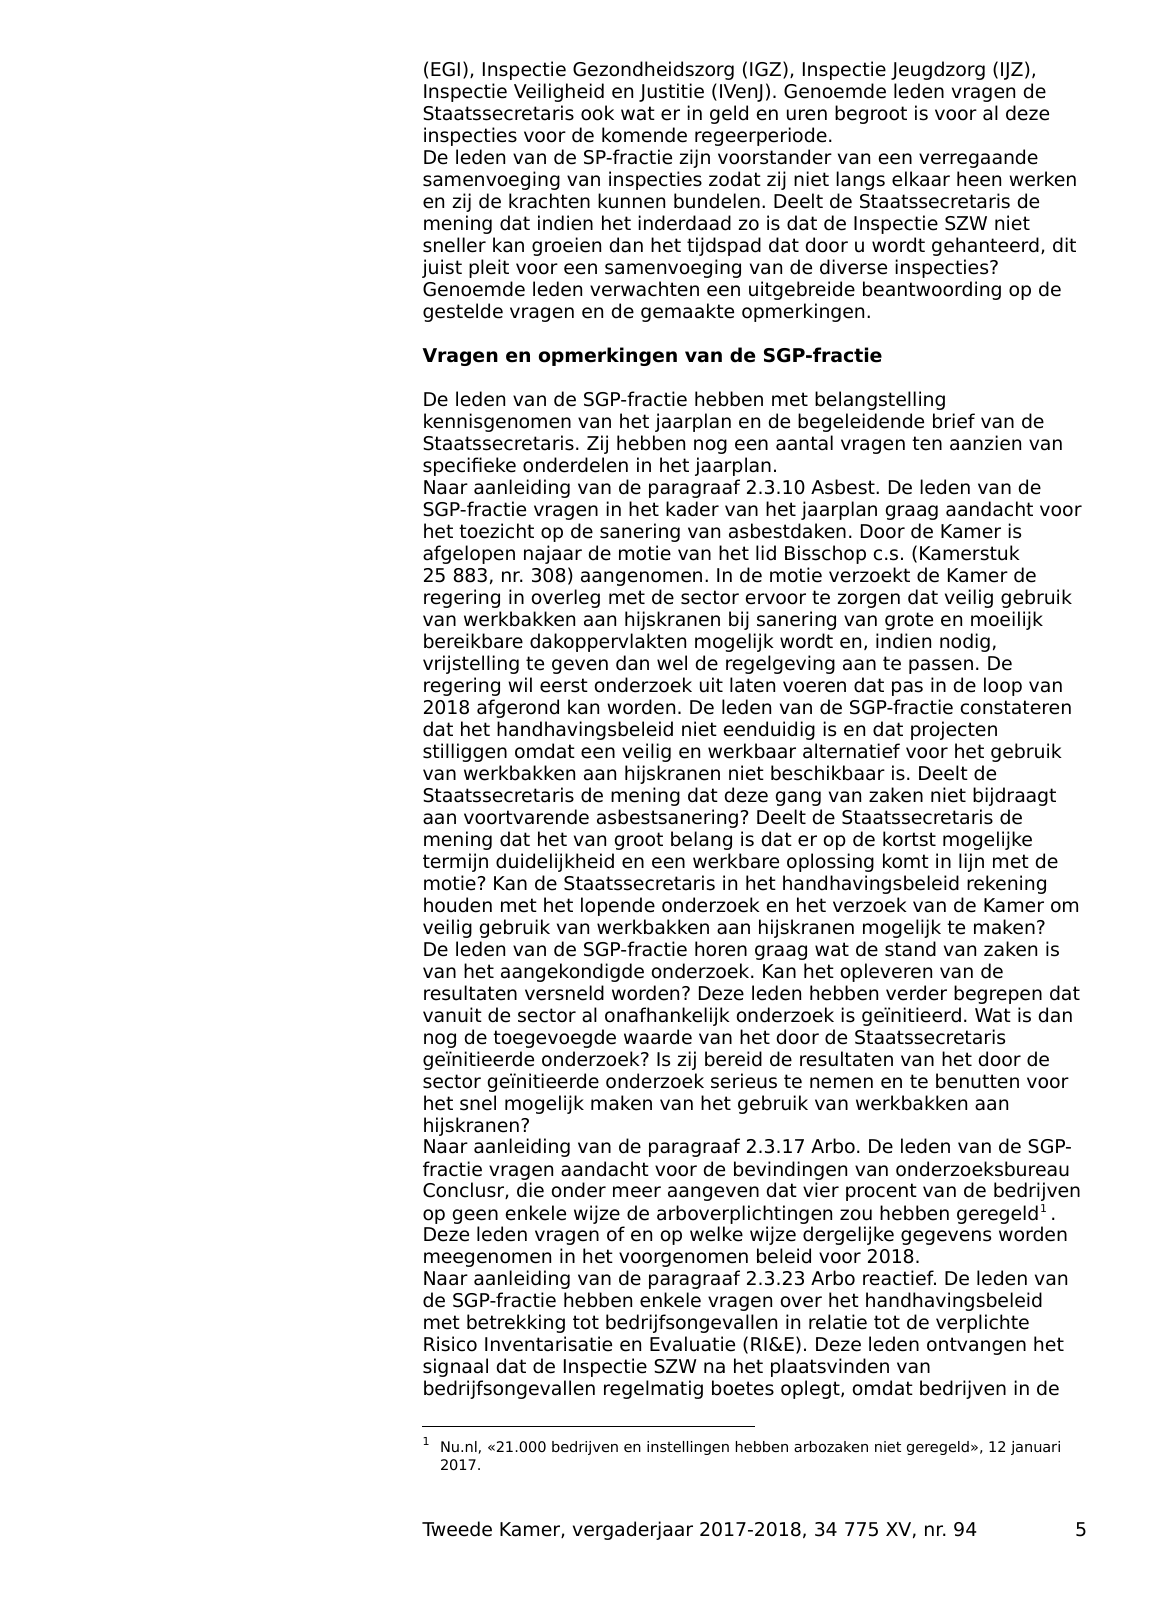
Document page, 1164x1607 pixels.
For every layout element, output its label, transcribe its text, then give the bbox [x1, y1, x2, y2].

text Naar aanleiding van de paragraaf 2.3.10 Asbest. De leden van de SGP-fractie vragen in het kader van het jaarplan graag aandacht voor het toezicht op de sanering van asbestdaken. Door de Kamer is afgelopen najaar de motie van het lid Bisschop c.s. (Kamerstuk 25 883, nr. 308) aangenomen. In de motie verzoekt de Kamer de regering in overleg met de sector ervoor te zorgen dat veilig gebruik van werkbakken aan hijskranen bij sanering van grote en moeilijk bereikbare dakoppervlakten mogelijk wordt en, indien nodig, vrijstelling te geven dan wel de regelgeving aan te passen. De regering wil eerst onderzoek uit laten voeren dat pas in de loop van 2018 afgerond kan worden. De leden van de SGP-fractie constateren dat het handhavingsbeleid niet eenduidig is en dat projecten stilliggen omdat een veilig en werkbaar alternatief voor het gebruik van werkbakken aan hijskranen niet beschikbaar is. Deelt de Staatssecretaris de mening dat deze gang van zaken niet bijdraagt aan voortvarende asbestsanering? Deelt de Staatssecretaris de mening dat het van groot belang is dat er op de kortst mogelijke termijn duidelijkheid en een werkbare oplossing komt in lijn met de motie? Kan de Staatssecretaris in het handhavingsbeleid rekening houden met het lopende onderzoek en het verzoek van de Kamer om veilig gebruik van werkbakken aan hijskranen mogelijk te maken? [422, 477, 1087, 939]
text Nu.nl, «21.000 bedrijven en instellingen hebben arbozaken niet geregeld», 12 januari 2017. [422, 1435, 1087, 1474]
text Naar aanleiding van de paragraaf 2.3.23 Arbo reactief. De leden van de SGP-fractie hebben enkele vragen over het handhavingsbeleid met betrekking tot bedrijfsongevallen in relatie tot de verplichte Risico Inventarisatie en Evaluatie (RI&E). Deze leden ontvangen het signaal dat de Inspectie SZW na het plaatsvinden van bedrijfsongevallen regelmatig boetes oplegt, omdat bedrijven in de [422, 1268, 1087, 1400]
text De leden van de SGP-fractie horen graag wat de stand van zaken is van het aangekondigde onderzoek. Kan het opleveren van de resultaten versneld worden? Deze leden hebben verder begrepen dat vanuit de sector al onafhankelijk onderzoek is geïnitieerd. Wat is dan nog de toegevoegde waarde van het door de Staatssecretaris geïnitieerde onderzoek? Is zij bereid de resultaten van het door de sector geïnitieerde onderzoek serieus te nemen en te benutten voor het snel mogelijk maken van het gebruik van werkbakken aan hijskranen? [422, 939, 1087, 1136]
subtitle Vragen en opmerkingen van de SGP-fractie [422, 345, 1087, 367]
text De leden van de SGP-fractie hebben met belangstelling kennisgenomen van het jaarplan en de begeleidende brief van de Staatssecretaris. Zij hebben nog een aantal vragen ten aanzien van specifieke onderdelen in het jaarplan. [422, 389, 1087, 477]
text De leden van de SP-fractie zijn voorstander van een verregaande samenvoeging van inspecties zodat zij niet langs elkaar heen werken en zij de krachten kunnen bundelen. Deelt de Staatssecretaris de mening dat indien het inderdaad zo is dat de Inspectie SZW niet sneller kan groeien dan het tijdspad dat door u wordt gehanteerd, dit juist pleit voor een samenvoeging van de diverse inspecties? Genoemde leden verwachten een uitgebreide beantwoording op de gestelde vragen en de gemaakte opmerkingen. [422, 147, 1087, 323]
text (EGI), Inspectie Gezondheidszorg (IGZ), Inspectie Jeugdzorg (IJZ), Inspectie Veiligheid en Justitie (IVenJ). Genoemde leden vragen de Staatssecretaris ook wat er in geld en uren begroot is voor al deze inspecties voor de komende regeerperiode. [422, 59, 1087, 147]
text Naar aanleiding van de paragraaf 2.3.17 Arbo. De leden van de SGP-fractie vragen aandacht voor de bevindingen van onderzoeksbureau Conclusr, die onder meer aangeven dat vier procent van de bedrijven op geen enkele wijze de arboverplichtingen zou hebben geregeld. Deze leden vragen of en op welke wijze dergelijke gegevens worden meegenomen in het voorgenomen beleid voor 2018. [422, 1136, 1087, 1268]
